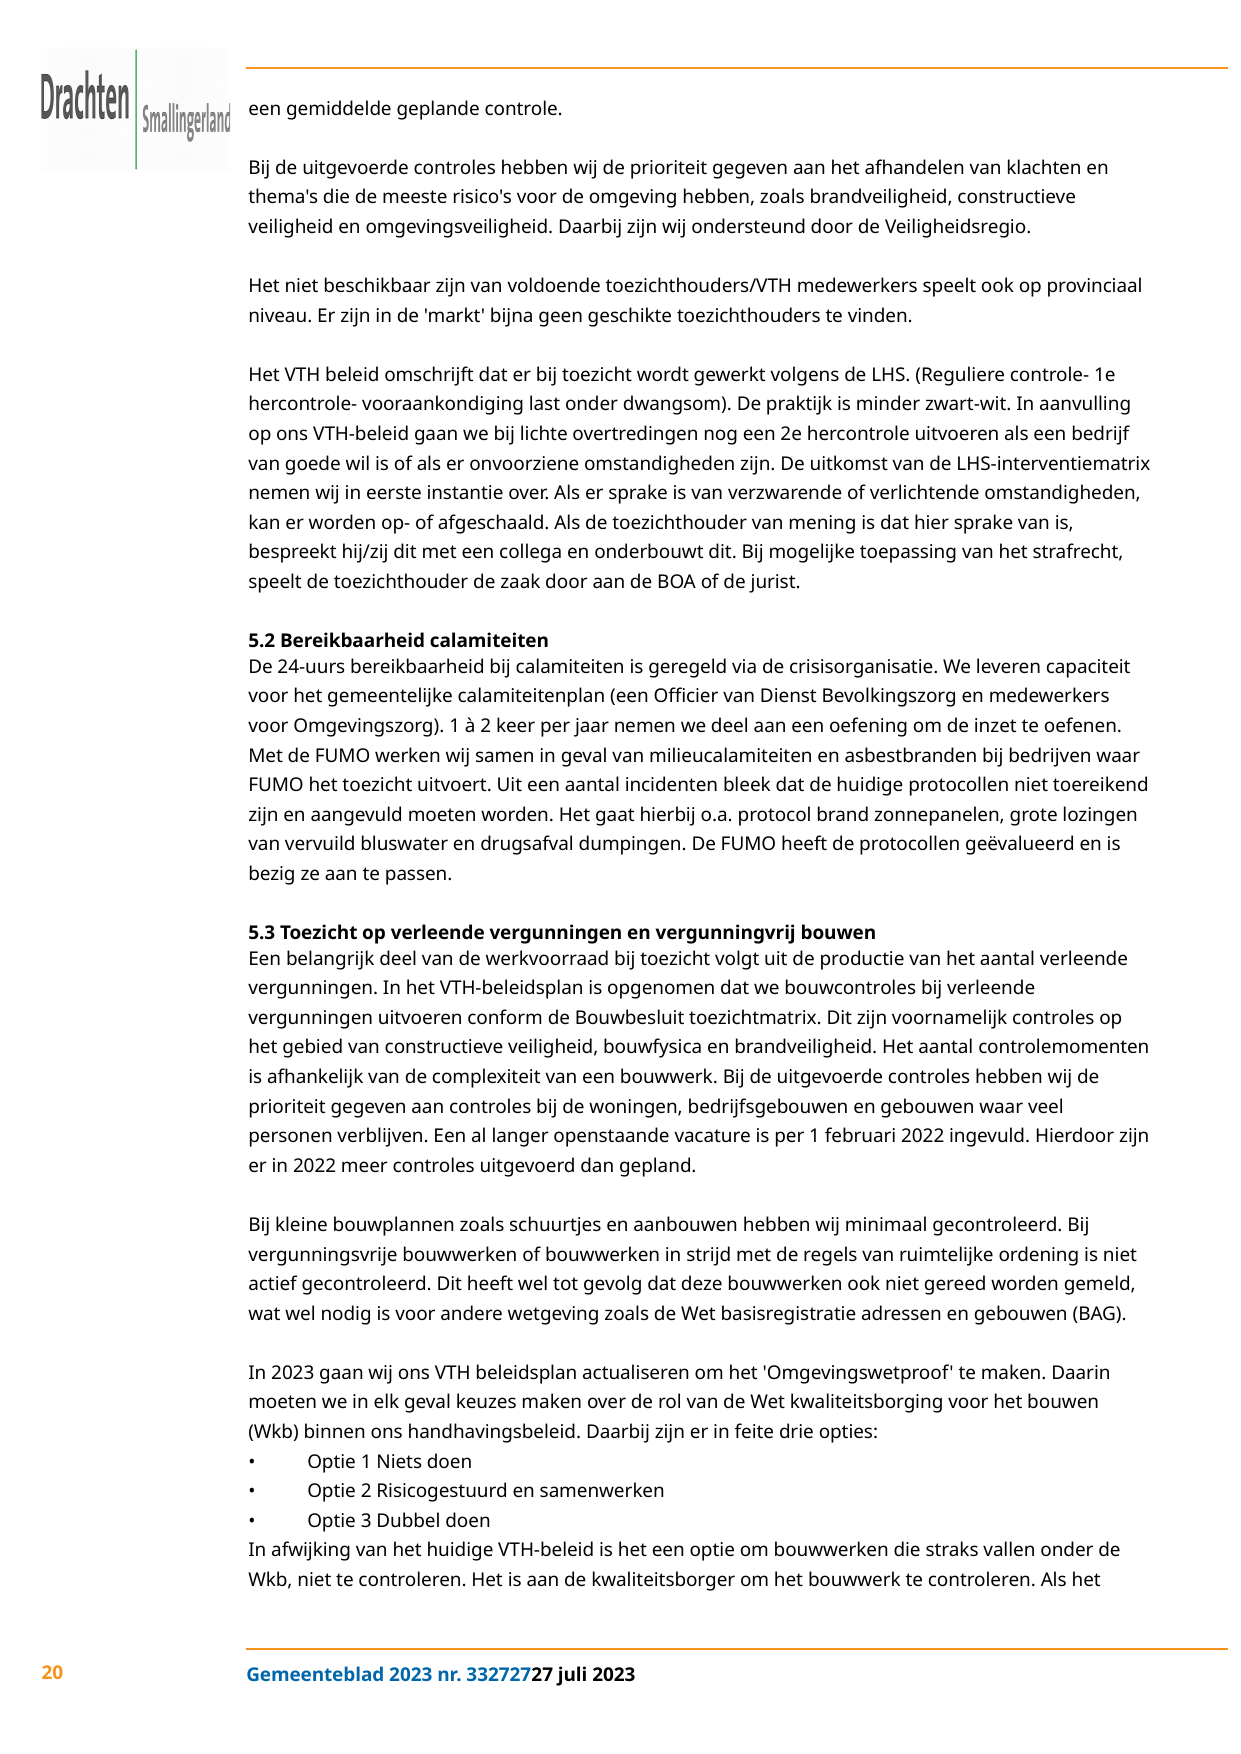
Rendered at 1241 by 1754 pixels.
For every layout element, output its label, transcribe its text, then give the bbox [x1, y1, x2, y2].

text Het VTH beleid omschrijft dat er bij toezicht wordt gewerkt volgens de LHS. (Reguliere controle- 1e hercontrole- vooraankondiging last onder dwangsom). De praktijk is minder zwart-wit. In aanvulling op ons VTH-beleid gaan we bij lichte overtredingen nog een 2e hercontrole uitvoeren als een bedrijf van goede wil is of als er onvoorziene omstandigheden zijn. De uitkomst van de LHS-interventiematrix nemen wij in eerste instantie over. Als er sprake is van verzwarende of verlichtende omstandigheden, kan er worden op- of afgeschaald. Als de toezichthouder van mening is dat hier sprake van is, bespreekt hij/zij dit met een collega en onderbouwt dit. Bij mogelijke toepassing van het strafrecht, speelt de toezichthouder de zaak door aan de BOA of de jurist. [248, 361, 1152, 594]
list Optie 3 Dubbel doen [248, 1507, 1152, 1533]
list Optie 1 Niets doen [248, 1448, 1152, 1474]
text Bij de uitgevoerde controles hebben wij de prioriteit gegeven aan het afhandelen van klachten en thema's die de meeste risico's voor de omgeving hebben, zoals brandveiligheid, constructieve veiligheid en omgevingsveiligheid. Daarbij zijn wij ondersteund door de Veiligheidsregio. [248, 154, 1152, 239]
text een gemiddelde geplande controle. [248, 95, 1152, 121]
text Een belangrijk deel van de werkvoorraad bij toezicht volgt uit de productie van het aantal verleende vergunningen. In het VTH-beleidsplan is opgenomen dat we bouwcontroles bij verleende vergunningen uitvoeren conform de Bouwbesluit toezichtmatrix. Dit zijn voornamelijk controles op het gebied van constructieve veiligheid, bouwfysica en brandveiligheid. Het aantal controlemomenten is afhankelijk van de complexiteit van een bouwwerk. Bij de uitgevoerde controles hebben wij de prioriteit gegeven aan controles bij de woningen, bedrijfsgebouwen en gebouwen waar veel personen verblijven. Een al langer openstaande vacature is per 1 februari 2022 ingevuld. Hierdoor zijn er in 2022 meer controles uitgevoerd dan gepland. [248, 945, 1152, 1178]
text In 2023 gaan wij ons VTH beleidsplan actualiseren om het 'Omgevingswetproof' te maken. Daarin moeten we in elk geval keuzes maken over de rol van de Wet kwaliteitsborging voor het bouwen (Wkb) binnen ons handhavingsbeleid. Daarbij zijn er in feite drie opties: [248, 1359, 1152, 1444]
text Bij kleine bouwplannen zoals schuurtjes en aanbouwen hebben wij minimaal gecontroleerd. Bij vergunningsvrije bouwwerken of bouwwerken in strijd met de regels van ruimtelijke ordening is niet actief gecontroleerd. Dit heeft wel tot gevolg dat deze bouwwerken ook niet gereed worden gemeld, wat wel nodig is voor andere wetgeving zoals de Wet basisregistratie adressen en gebouwen (BAG). [248, 1211, 1152, 1326]
text 5.2 Bereikbaarheid calamiteiten [248, 627, 1152, 653]
text In afwijking van het huidige VTH-beleid is het een optie om bouwwerken die straks vallen onder de Wkb, niet te controleren. Het is aan de kwaliteitsborger om het bouwwerk te controleren. Als het [248, 1537, 1152, 1592]
text 5.3 Toezicht op verleende vergunningen en vergunningvrij bouwen [248, 919, 1152, 945]
text Het niet beschikbaar zijn van voldoende toezichthouders/VTH medewerkers speelt ook op provinciaal niveau. Er zijn in de 'markt' bijna geen geschikte toezichthouders te vinden. [248, 272, 1152, 328]
list Optie 2 Risicogestuurd en samenwerken [248, 1477, 1152, 1503]
picture [41, 47, 231, 172]
text De 24-uurs bereikbaarheid bij calamiteiten is geregeld via de crisisorganisatie. We leveren capaciteit voor het gemeentelijke calamiteitenplan (een Officier van Dienst Bevolkingszorg en medewerkers voor Omgevingszorg). 1 à 2 keer per jaar nemen we deel aan een oefening om de inzet te oefenen. Met de FUMO werken wij samen in geval van milieucalamiteiten en asbestbranden bij bedrijven waar FUMO het toezicht uitvoert. Uit een aantal incidenten bleek dat de huidige protocollen niet toereikend zijn en aangevuld moeten worden. Het gaat hierbij o.a. protocol brand zonnepanelen, grote lozingen van vervuild bluswater en drugsafval dumpingen. De FUMO heeft de protocollen geëvalueerd en is bezig ze aan te passen. [248, 653, 1152, 886]
